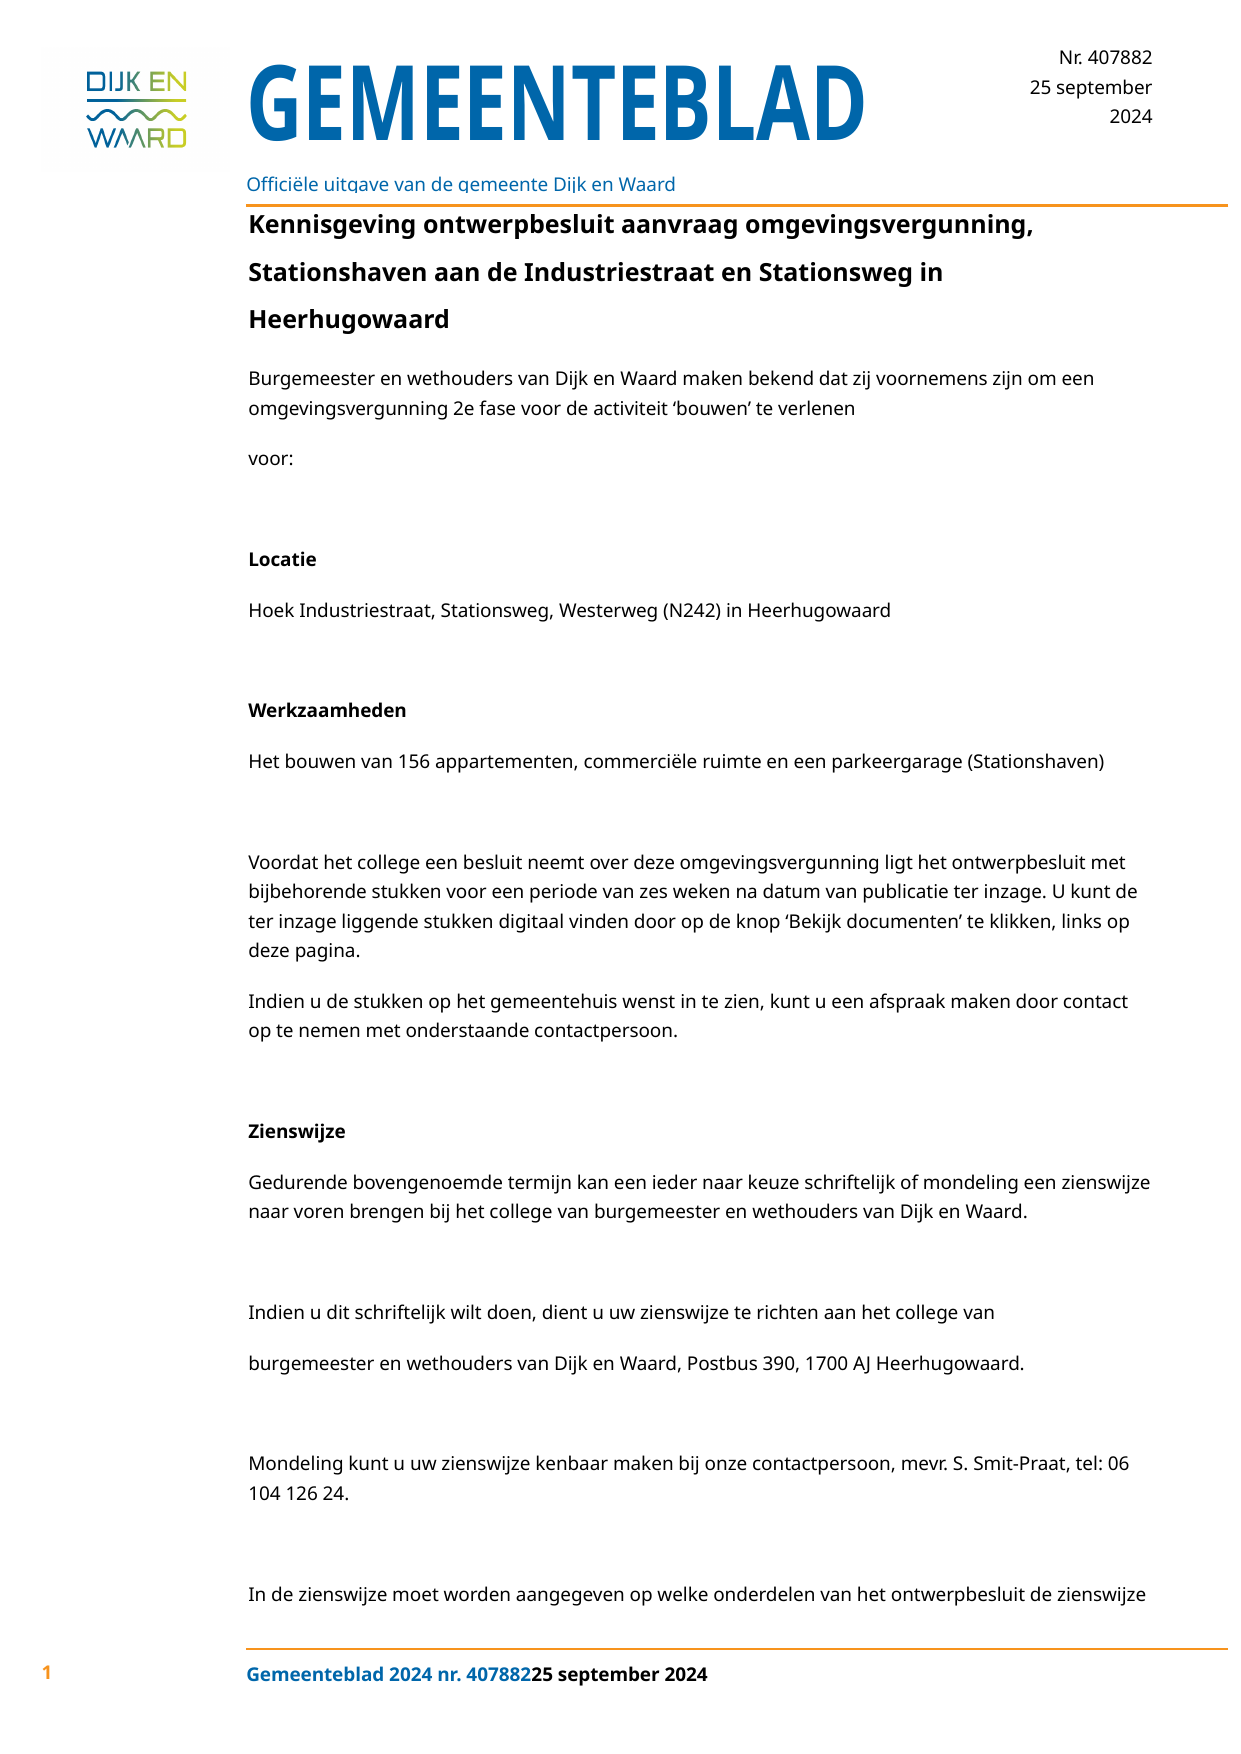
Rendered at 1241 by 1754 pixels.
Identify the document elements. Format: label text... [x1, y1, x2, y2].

text Burgemeester en wethouders van Dijk en Waard maken bekend dat zij voornemens zijn om een omgevingsvergunning 2e fase voor de activiteit ‘bouwen’ te verlenen [248, 366, 1152, 421]
text Gedurende bovengenoemde termijn kan een ieder naar keuze schriftelijk of mondeling een zienswijze naar voren brengen bij het college van burgemeester en wethouders van Dijk en Waard. [248, 1169, 1152, 1224]
text burgemeester en wethouders van Dijk en Waard, Postbus 390, 1700 AJ Heerhugowaard. [248, 1350, 1152, 1375]
text voor: [248, 446, 1152, 471]
text Indien u dit schriftelijk wilt doen, dient u uw zienswijze te richten aan het college van [248, 1299, 1152, 1325]
text Voordat het college een besluit neemt over deze omgevingsvergunning ligt het ontwerpbesluit met bijbehorende stukken voor een periode van zes weken na datum van publicatie ter inzage. U kunt de ter inzage liggende stukken digitaal vinden door op de knop ‘Bekijk documenten’ te klikken, links op deze pagina. [248, 849, 1152, 963]
text Mondeling kunt u uw zienswijze kenbaar maken bij onze contactpersoon, mevr. S. Smit-Praat, tel: 06 104 126 24. [248, 1451, 1152, 1506]
picture [41, 47, 231, 172]
text Kennisgeving ontwerpbesluit aanvraag omgevingsvergunning, Stationshaven aan de Industriestraat en Stationsweg in Heerhugowaard [248, 207, 1152, 336]
text In de zienswijze moet worden aangegeven op welke onderdelen van het ontwerpbesluit de zienswijze [248, 1581, 1152, 1607]
text Werkzaamheden [248, 698, 1152, 723]
text Indien u de stukken op het gemeentehuis wenst in te zien, kunt u een afspraak maken door contact op te nemen met onderstaande contactpersoon. [248, 988, 1152, 1043]
text Hoek Industriestraat, Stationsweg, Westerweg (N242) in Heerhugowaard [248, 597, 1152, 622]
text Locatie [248, 546, 1152, 572]
text Zienswijze [248, 1118, 1152, 1144]
text Het bouwen van 156 appartementen, commerciële ruimte en een parkeergarage (Stationshaven) [248, 748, 1152, 774]
